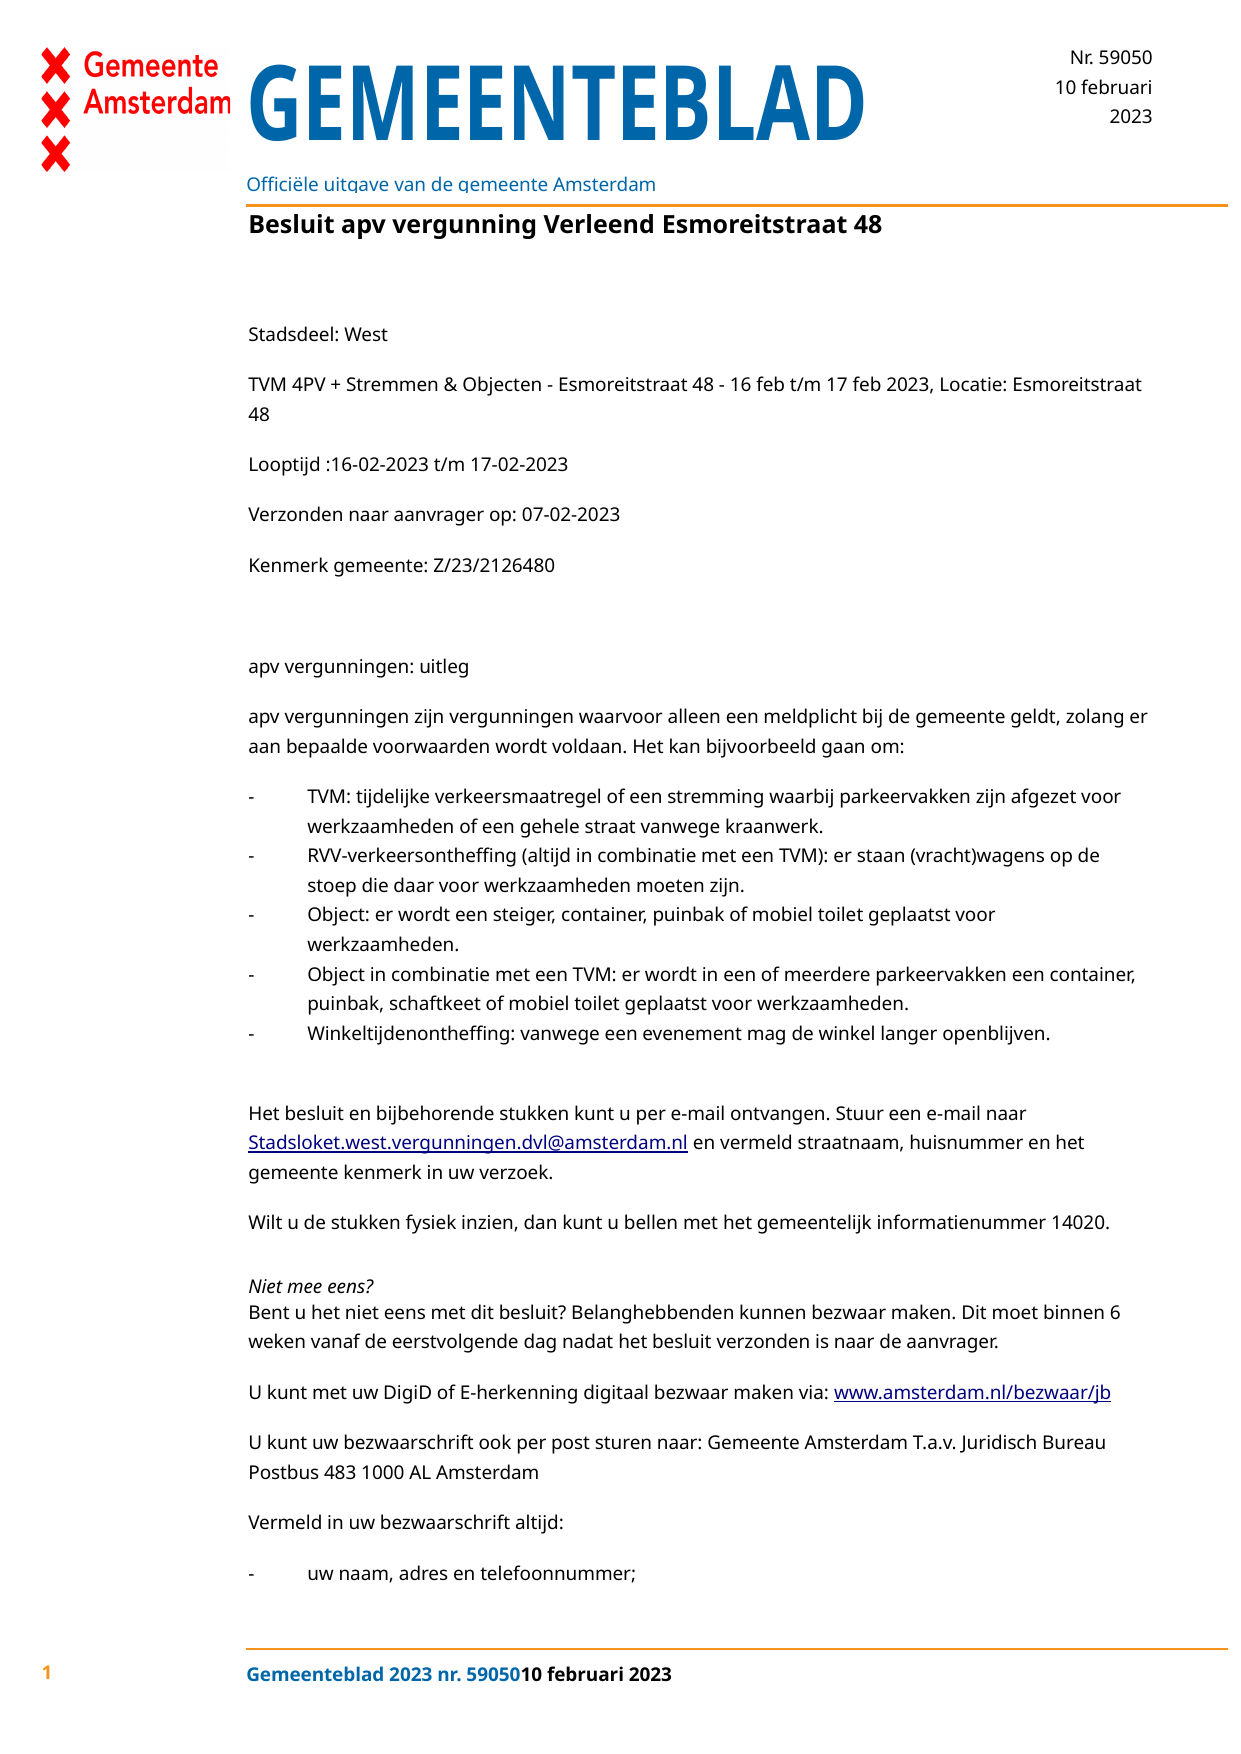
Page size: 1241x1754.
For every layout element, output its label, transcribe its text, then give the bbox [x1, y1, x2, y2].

text Vermeld in uw bezwaarschrift altijd: [248, 1509, 1152, 1535]
text apv vergunningen zijn vergunningen waarvoor alleen een meldplicht bij de gemeente geldt, zolang er aan bepaalde voorwaarden wordt voldaan. Het kan bijvoorbeeld gaan om: [248, 703, 1152, 758]
text Het besluit en bijbehorende stukken kunt u per e-mail ontvangen. Stuur een e-mail naar Stadsloket.west.vergunningen.dvl@amsterdam.nl en vermeld straatnaam, huisnummer en het gemeente kenmerk in uw verzoek. [248, 1100, 1152, 1185]
list Object in combinatie met een TVM: er wordt in een of meerdere parkeervakken een container, puinbak, schaftkeet of mobiel toilet geplaatst voor werkzaamheden. [248, 961, 1152, 1016]
text U kunt uw bezwaarschrift ook per post sturen naar: Gemeente Amsterdam T.a.v. Juridisch Bureau Postbus 483 1000 AL Amsterdam [248, 1429, 1152, 1485]
text Stadsdeel: West [248, 321, 1152, 346]
text Wilt u de stukken fysiek inzien, dan kunt u bellen met het gemeentelijk informatienummer 14020. [248, 1209, 1152, 1235]
text Besluit apv vergunning Verleend Esmoreitstraat 48 [248, 207, 1152, 241]
text apv vergunningen: uitleg [248, 653, 1152, 678]
picture [41, 47, 231, 172]
text TVM 4PV + Stremmen & Objecten - Esmoreitstraat 48 - 16 feb t/m 17 feb 2023, Locatie: Esmoreitstraat 48 [248, 371, 1152, 426]
list uw naam, adres en telefoonnummer; [248, 1560, 1152, 1586]
text U kunt met uw DigiD of E-herkenning digitaal bezwaar maken via: www.amsterdam.nl/bezwaar/jb [248, 1379, 1152, 1405]
text Verzonden naar aanvrager op: 07-02-2023 [248, 502, 1152, 527]
text Looptijd :16-02-2023 t/m 17-02-2023 [248, 451, 1152, 477]
text Kenmerk gemeente: Z/23/2126480 [248, 552, 1152, 578]
text Niet mee eens? [248, 1273, 1152, 1299]
list Winkeltijdenontheffing: vanwege een evenement mag de winkel langer openblijven. [248, 1020, 1152, 1046]
list TVM: tijdelijke verkeersmaatregel of een stremming waarbij parkeervakken zijn afgezet voor werkzaamheden of een gehele straat vanwege kraanwerk. [248, 783, 1152, 838]
list Object: er wordt een steiger, container, puinbak of mobiel toilet geplaatst voor werkzaamheden. [248, 902, 1152, 957]
list RVV-verkeersontheffing (altijd in combinatie met een TVM): er staan (vracht)wagens op de stoep die daar voor werkzaamheden moeten zijn. [248, 842, 1152, 898]
text Bent u het niet eens met dit besluit? Belanghebbenden kunnen bezwaar maken. Dit moet binnen 6 weken vanaf de eerstvolgende dag nadat het besluit verzonden is naar de aanvrager. [248, 1299, 1152, 1354]
